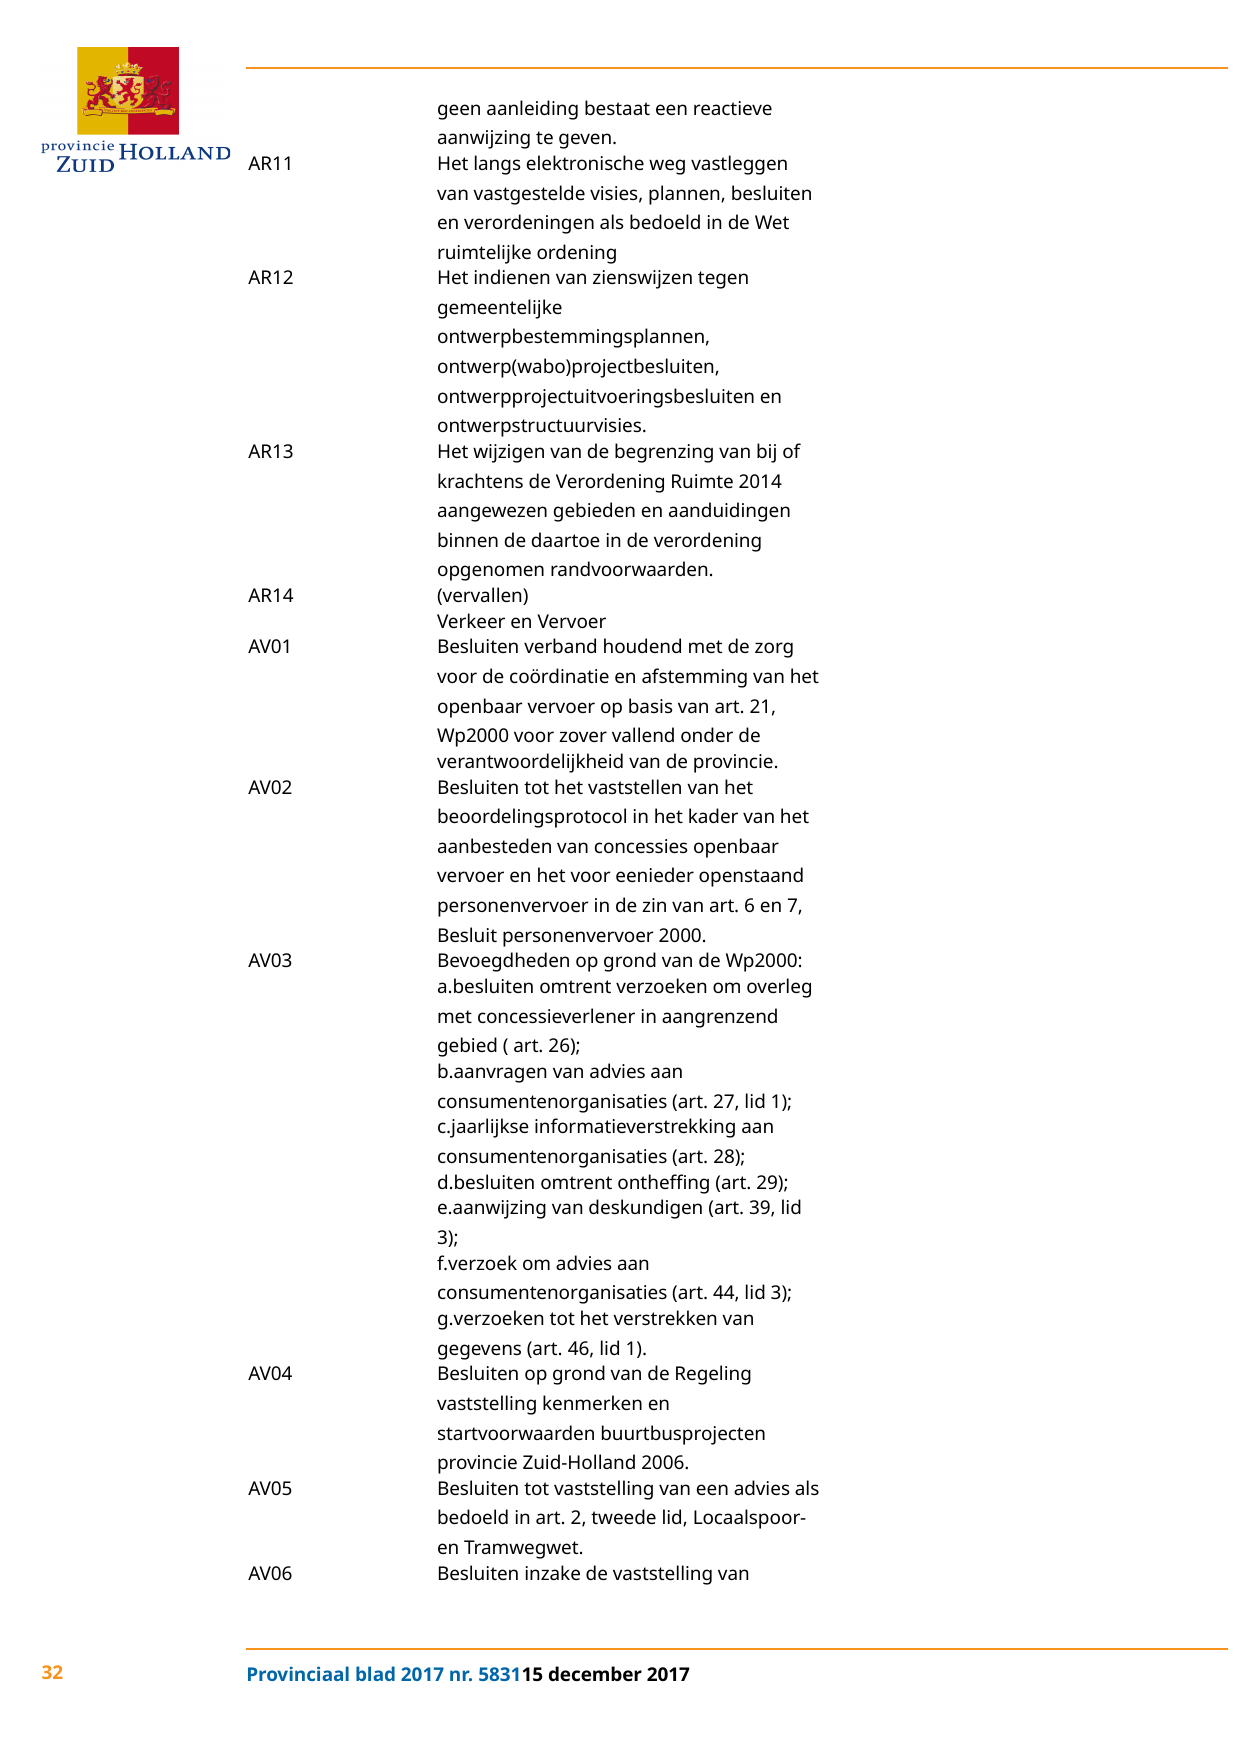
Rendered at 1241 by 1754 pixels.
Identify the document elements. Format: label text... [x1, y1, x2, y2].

table_cell [823, 748, 1152, 774]
table_cell [823, 1195, 1152, 1250]
table_cell Besluiten tot vaststelling van een advies als bedoeld in art. 2, tweede lid, Locaalspoor- en Tramwegwet. [437, 1475, 823, 1560]
table_cell [248, 1058, 437, 1113]
table_cell AV04 [248, 1361, 437, 1475]
table_cell [823, 265, 1152, 438]
table_cell [823, 634, 1152, 748]
table_cell Het indienen van zienswijzen tegen gemeentelijke ontwerpbestemmingsplannen, ontwerp(wabo)projectbesluiten, ontwerpprojectuitvoeringsbesluiten en ontwerpstructuurvisies. [437, 265, 823, 438]
table_cell [248, 1169, 437, 1194]
table_cell [823, 95, 1152, 150]
table_cell (vervallen) [437, 582, 823, 608]
table_cell Besluiten op grond van de Regeling vaststelling kenmerken en startvoorwaarden buurtbusprojecten provincie Zuid-Holland 2006. [437, 1361, 823, 1475]
table_cell [823, 1361, 1152, 1475]
table_cell AR12 [248, 265, 437, 438]
table_cell g.verzoeken tot het verstrekken van gegevens (art. 46, lid 1). [437, 1305, 823, 1361]
table_cell [823, 1058, 1152, 1113]
table_cell Verkeer en Vervoer [437, 608, 823, 634]
table_cell [823, 774, 1152, 948]
table_cell [248, 1250, 437, 1305]
table_cell [823, 1475, 1152, 1560]
table_cell AR11 [248, 150, 437, 264]
table_cell [823, 608, 1152, 634]
picture [41, 47, 231, 172]
table_cell Bevoegdheden op grond van de Wp2000: [437, 948, 823, 973]
table_cell [823, 1169, 1152, 1194]
table_cell Besluiten tot het vaststellen van het beoordelingsprotocol in het kader van het aanbesteden van concessies openbaar vervoer en het voor eenieder openstaand personenvervoer in de zin van art. 6 en 7, Besluit personenvervoer 2000. [437, 774, 823, 948]
table_cell [823, 948, 1152, 973]
table_cell c.jaarlijkse informatieverstrekking aan consumentenorganisaties (art. 28); [437, 1114, 823, 1169]
table_cell [248, 95, 437, 150]
table_cell AR13 [248, 438, 437, 582]
table_cell [823, 150, 1152, 264]
table_cell [248, 1195, 437, 1250]
table_cell geen aanleiding bestaat een reactieve aanwijzing te geven. [437, 95, 823, 150]
table_cell [823, 1250, 1152, 1305]
table_cell [823, 973, 1152, 1058]
table_cell e.aanwijzing van deskundigen (art. 39, lid 3); [437, 1195, 823, 1250]
table_cell AV03 [248, 948, 437, 973]
table_cell Besluiten inzake de vaststelling van [437, 1560, 823, 1586]
table_cell a.besluiten omtrent verzoeken om overleg met concessieverlener in aangrenzend gebied ( art. 26); [437, 973, 823, 1058]
table_cell AV02 [248, 774, 437, 948]
table_cell [248, 748, 437, 774]
table_cell [248, 608, 437, 634]
table_cell AV01 [248, 634, 437, 748]
table_cell AV06 [248, 1560, 437, 1586]
table_cell [823, 582, 1152, 608]
table_cell [823, 1305, 1152, 1361]
table_cell Het langs elektronische weg vastleggen van vastgestelde visies, plannen, besluiten en verordeningen als bedoeld in de Wet ruimtelijke ordening [437, 150, 823, 264]
table_cell [248, 1305, 437, 1361]
table_cell Het wijzigen van de begrenzing van bij of krachtens de Verordening Ruimte 2014 aangewezen gebieden en aanduidingen binnen de daartoe in de verordening opgenomen randvoorwaarden. [437, 438, 823, 582]
table_cell verantwoordelijkheid van de provincie. [437, 748, 823, 774]
table_cell [823, 1560, 1152, 1586]
table_cell b.aanvragen van advies aan consumentenorganisaties (art. 27, lid 1); [437, 1058, 823, 1113]
table_cell [248, 973, 437, 1058]
table_cell AV05 [248, 1475, 437, 1560]
table_cell [248, 1114, 437, 1169]
table_cell [823, 1114, 1152, 1169]
table_cell [823, 438, 1152, 582]
table_cell Besluiten verband houdend met de zorg voor de coördinatie en afstemming van het openbaar vervoer op basis van art. 21, Wp2000 voor zover vallend onder de [437, 634, 823, 748]
table_cell f.verzoek om advies aan consumentenorganisaties (art. 44, lid 3); [437, 1250, 823, 1305]
table_cell d.besluiten omtrent ontheffing (art. 29); [437, 1169, 823, 1194]
table_cell AR14 [248, 582, 437, 608]
